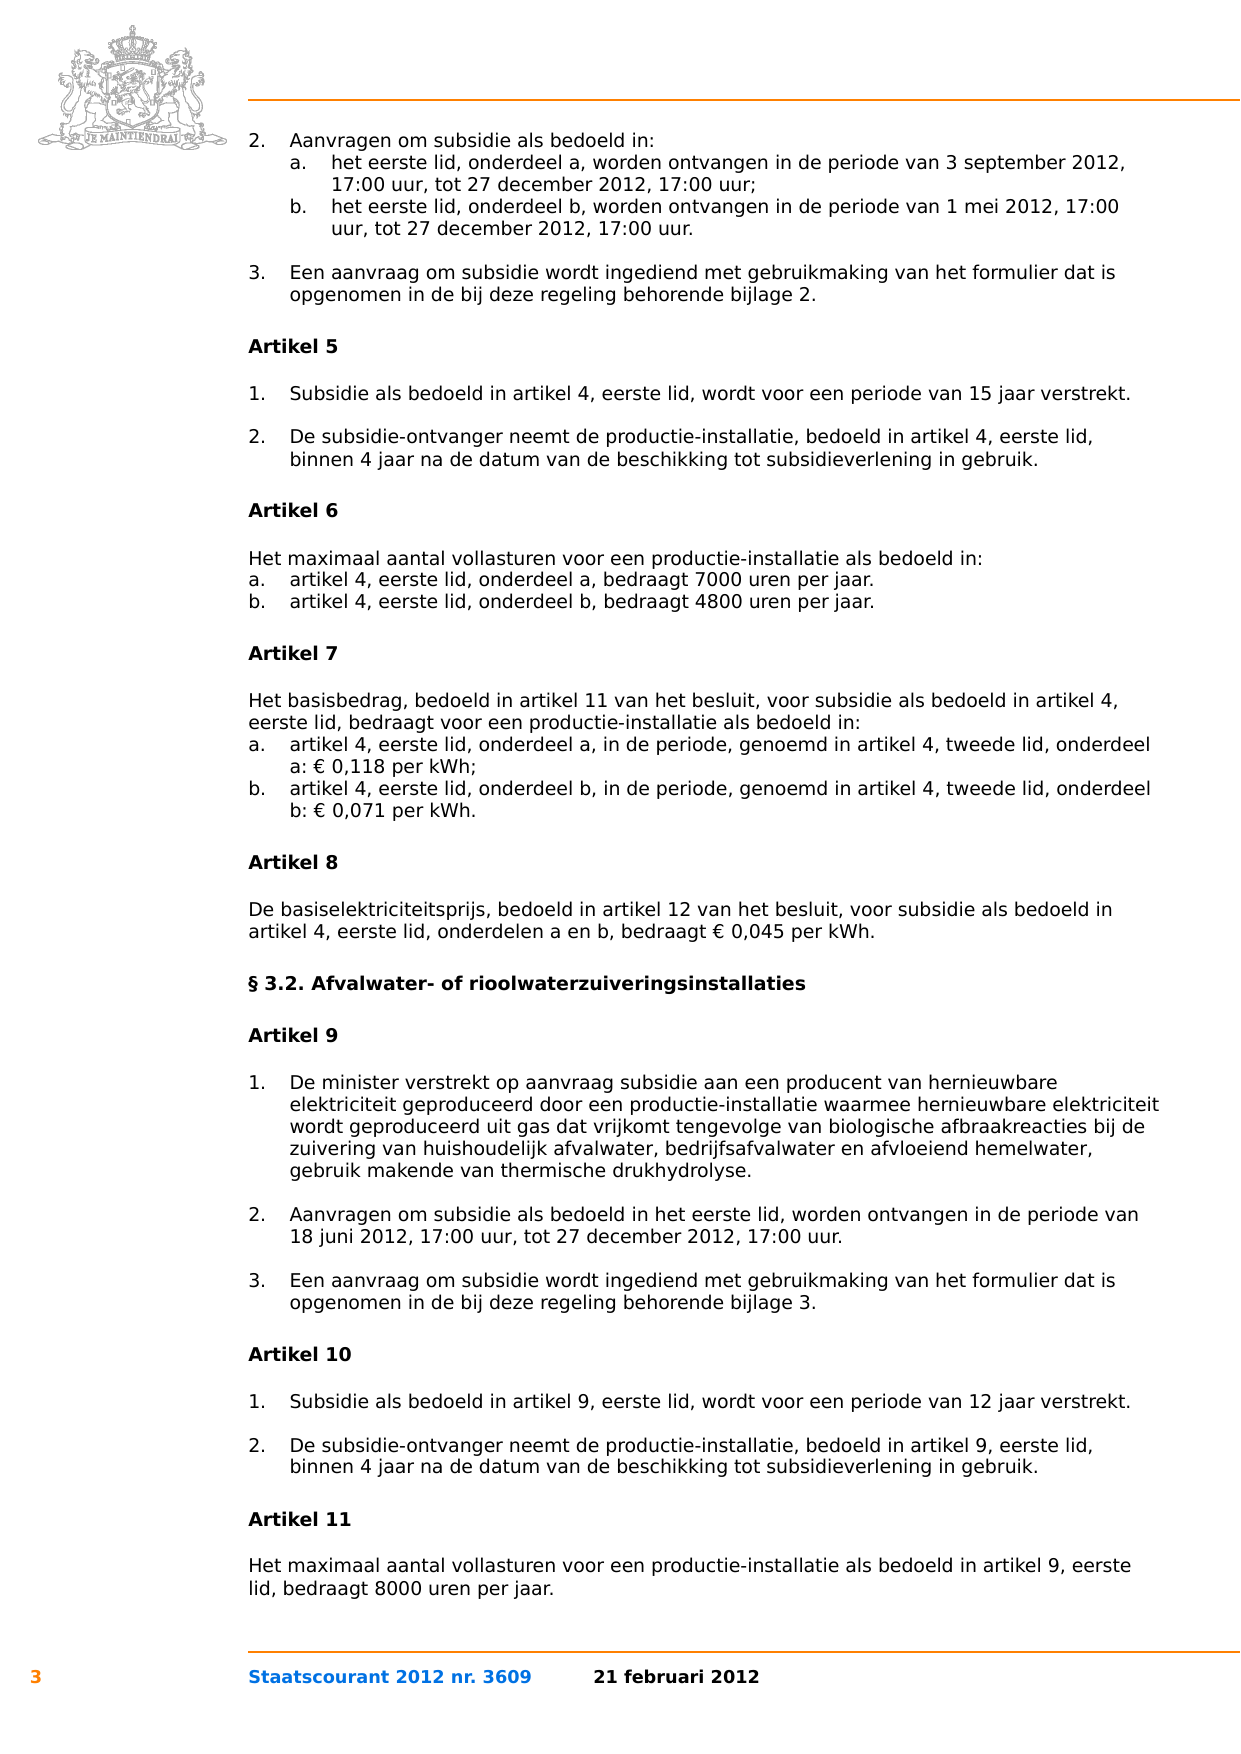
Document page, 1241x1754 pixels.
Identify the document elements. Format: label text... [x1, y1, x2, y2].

picture [38, 25, 227, 150]
subtitle § 3.2. Afvalwater- of rioolwaterzuiveringsinstallaties [248, 973, 1163, 995]
text 2. Aanvragen om subsidie als bedoeld in het eerste lid, worden ontvangen in de periode van 18 juni 2012, 17:00 uur, tot 27 december 2012, 17:00 uur. [248, 1204, 1163, 1248]
text Het basisbedrag, bedoeld in artikel 11 van het besluit, voor subsidie als bedoeld in artikel 4, eerste lid, bedraagt voor een productie-installatie als bedoeld in: [248, 690, 1163, 734]
text 1. De minister verstrekt op aanvraag subsidie aan een producent van hernieuwbare elektriciteit geproduceerd door een productie-installatie waarmee hernieuwbare elektriciteit wordt geproduceerd uit gas dat vrijkomt tengevolge van biologische afbraakreacties bij de zuivering van huishoudelijk afvalwater, bedrijfsafvalwater en afvloeiend hemelwater, gebruik makende van thermische drukhydrolyse. [248, 1072, 1163, 1182]
subtitle Artikel 5 [248, 336, 1163, 358]
text b. artikel 4, eerste lid, onderdeel b, bedraagt 4800 uren per jaar. [248, 591, 1163, 613]
subtitle Artikel 9 [248, 1025, 1163, 1047]
text b. artikel 4, eerste lid, onderdeel b, in de periode, genoemd in artikel 4, tweede lid, onderdeel b: € 0,071 per kWh. [248, 778, 1163, 822]
text a. het eerste lid, onderdeel a, worden ontvangen in de periode van 3 september 2012, 17:00 uur, tot 27 december 2012, 17:00 uur; [289, 152, 1163, 196]
text 1. Subsidie als bedoeld in artikel 9, eerste lid, wordt voor een periode van 12 jaar verstrekt. [248, 1391, 1163, 1413]
subtitle Artikel 10 [248, 1344, 1163, 1366]
text 2. Aanvragen om subsidie als bedoeld in: [248, 130, 1163, 152]
text Het maximaal aantal vollasturen voor een productie-installatie als bedoeld in artikel 9, eerste lid, bedraagt 8000 uren per jaar. [248, 1555, 1163, 1599]
subtitle Artikel 6 [248, 500, 1163, 522]
subtitle Artikel 11 [248, 1508, 1163, 1530]
text 2. De subsidie-ontvanger neemt de productie-installatie, bedoeld in artikel 4, eerste lid, binnen 4 jaar na de datum van de beschikking tot subsidieverlening in gebruik. [248, 426, 1163, 470]
text 2. De subsidie-ontvanger neemt de productie-installatie, bedoeld in artikel 9, eerste lid, binnen 4 jaar na de datum van de beschikking tot subsidieverlening in gebruik. [248, 1434, 1163, 1478]
text De basiselektriciteitsprijs, bedoeld in artikel 12 van het besluit, voor subsidie als bedoeld in artikel 4, eerste lid, onderdelen a en b, bedraagt € 0,045 per kWh. [248, 899, 1163, 943]
subtitle Artikel 7 [248, 643, 1163, 665]
text Het maximaal aantal vollasturen voor een productie-installatie als bedoeld in: [248, 547, 1163, 569]
text 3. Een aanvraag om subsidie wordt ingediend met gebruikmaking van het formulier dat is opgenomen in de bij deze regeling behorende bijlage 2. [248, 262, 1163, 306]
subtitle Artikel 8 [248, 852, 1163, 874]
text 3. Een aanvraag om subsidie wordt ingediend met gebruikmaking van het formulier dat is opgenomen in de bij deze regeling behorende bijlage 3. [248, 1270, 1163, 1314]
text b. het eerste lid, onderdeel b, worden ontvangen in de periode van 1 mei 2012, 17:00 uur, tot 27 december 2012, 17:00 uur. [289, 196, 1163, 240]
text 1. Subsidie als bedoeld in artikel 4, eerste lid, wordt voor een periode van 15 jaar verstrekt. [248, 383, 1163, 404]
text a. artikel 4, eerste lid, onderdeel a, in de periode, genoemd in artikel 4, tweede lid, onderdeel a: € 0,118 per kWh; [248, 734, 1163, 778]
text a. artikel 4, eerste lid, onderdeel a, bedraagt 7000 uren per jaar. [248, 569, 1163, 591]
